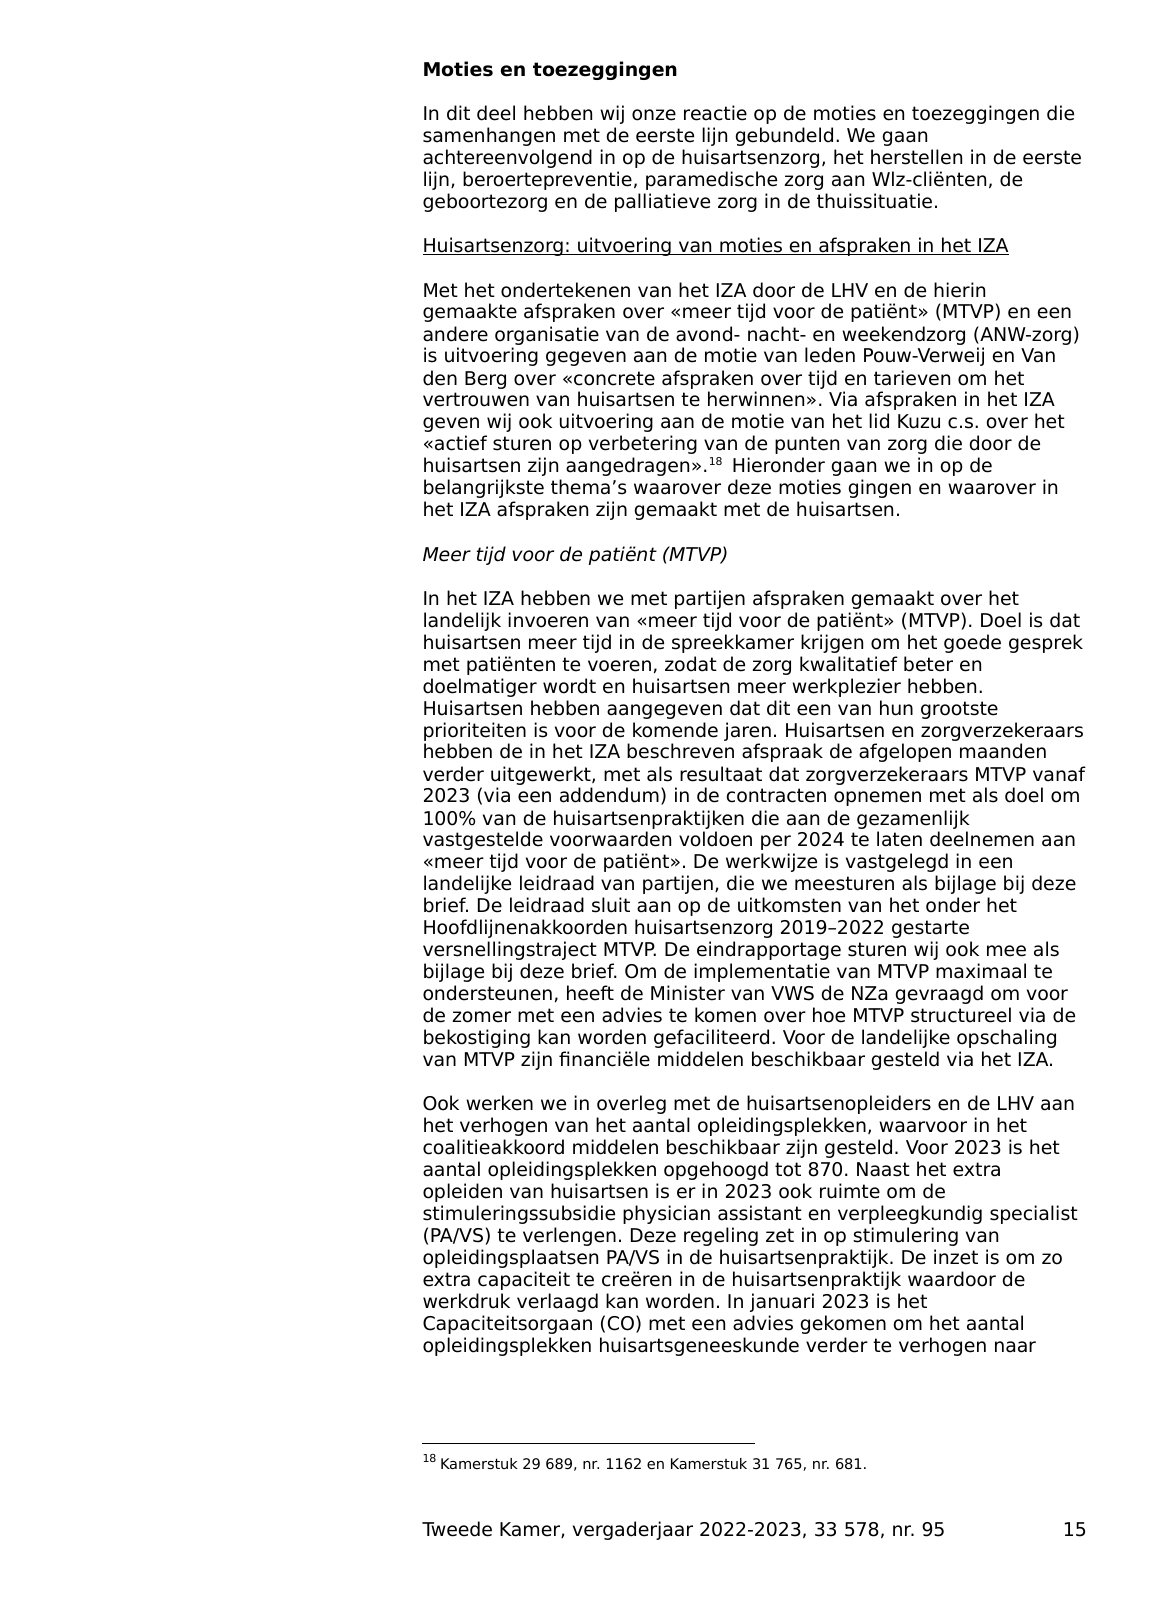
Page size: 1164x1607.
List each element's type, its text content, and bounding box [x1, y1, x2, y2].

text Kamerstuk 29 689, nr. 1162 en Kamerstuk 31 765, nr. 681. [422, 1452, 1087, 1474]
text In het IZA hebben we met partijen afspraken gemaakt over het landelijk invoeren van «meer tijd voor de patiënt» (MTVP). Doel is dat huisartsen meer tijd in de spreekkamer krijgen om het goede gesprek met patiënten te voeren, zodat de zorg kwalitatief beter en doelmatiger wordt en huisartsen meer werkplezier hebben. Huisartsen hebben aangegeven dat dit een van hun grootste prioriteiten is voor de komende jaren. Huisartsen en zorgverzekeraars hebben de in het IZA beschreven afspraak de afgelopen maanden verder uitgewerkt, met als resultaat dat zorgverzekeraars MTVP vanaf 2023 (via een addendum) in de contracten opnemen met als doel om 100% van de huisartsenpraktijken die aan de gezamenlijk vastgestelde voorwaarden voldoen per 2024 te laten deelnemen aan «meer tijd voor de patiënt». De werkwijze is vastgelegd in een landelijke leidraad van partijen, die we meesturen als bijlage bij deze brief. De leidraad sluit aan op de uitkomsten van het onder het Hoofdlijnenakkoorden huisartsenzorg 2019–2022 gestarte versnellingstraject MTVP. De eindrapportage sturen wij ook mee als bijlage bij deze brief. Om de implementatie van MTVP maximaal te ondersteunen, heeft de Minister van VWS de NZa gevraagd om voor de zomer met een advies te komen over hoe MTVP structureel via de bekostiging kan worden gefaciliteerd. Voor de landelijke opschaling van MTVP zijn financiële middelen beschikbaar gesteld via het IZA. [422, 588, 1087, 1071]
subtitle Meer tijd voor de patiënt (MTVP) [422, 543, 1087, 565]
subtitle Huisartsenzorg: uitvoering van moties en afspraken in het IZA [422, 235, 1087, 257]
text Met het ondertekenen van het IZA door de LHV en de hierin gemaakte afspraken over «meer tijd voor de patiënt» (MTVP) en een andere organisatie van de avond- nacht- en weekendzorg (ANW-zorg) is uitvoering gegeven aan de motie van leden Pouw-Verweij en Van den Berg over «concrete afspraken over tijd en tarieven om het vertrouwen van huisartsen te herwinnen». Via afspraken in het IZA geven wij ook uitvoering aan de motie van het lid Kuzu c.s. over het «actief sturen op verbetering van de punten van zorg die door de huisartsen zijn aangedragen». Hieronder gaan we in op de belangrijkste thema’s waarover deze moties gingen en waarover in het IZA afspraken zijn gemaakt met de huisartsen. [422, 279, 1087, 521]
text Ook werken we in overleg met de huisartsenopleiders en de LHV aan het verhogen van het aantal opleidingsplekken, waarvoor in het coalitieakkoord middelen beschikbaar zijn gesteld. Voor 2023 is het aantal opleidingsplekken opgehoogd tot 870. Naast het extra opleiden van huisartsen is er in 2023 ook ruimte om de stimuleringssubsidie physician assistant en verpleegkundig specialist (PA/VS) te verlengen. Deze regeling zet in op stimulering van opleidingsplaatsen PA/VS in de huisartsenpraktijk. De inzet is om zo extra capaciteit te creëren in de huisartsenpraktijk waardoor de werkdruk verlaagd kan worden. In januari 2023 is het Capaciteitsorgaan (CO) met een advies gekomen om het aantal opleidingsplekken huisartsgeneeskunde verder te verhogen naar [422, 1093, 1087, 1357]
subtitle Moties en toezeggingen [422, 59, 1087, 81]
text In dit deel hebben wij onze reactie op de moties en toezeggingen die samenhangen met de eerste lijn gebundeld. We gaan achtereenvolgend in op de huisartsenzorg, het herstellen in de eerste lijn, beroertepreventie, paramedische zorg aan Wlz-cliënten, de geboortezorg en de palliatieve zorg in de thuissituatie. [422, 103, 1087, 213]
